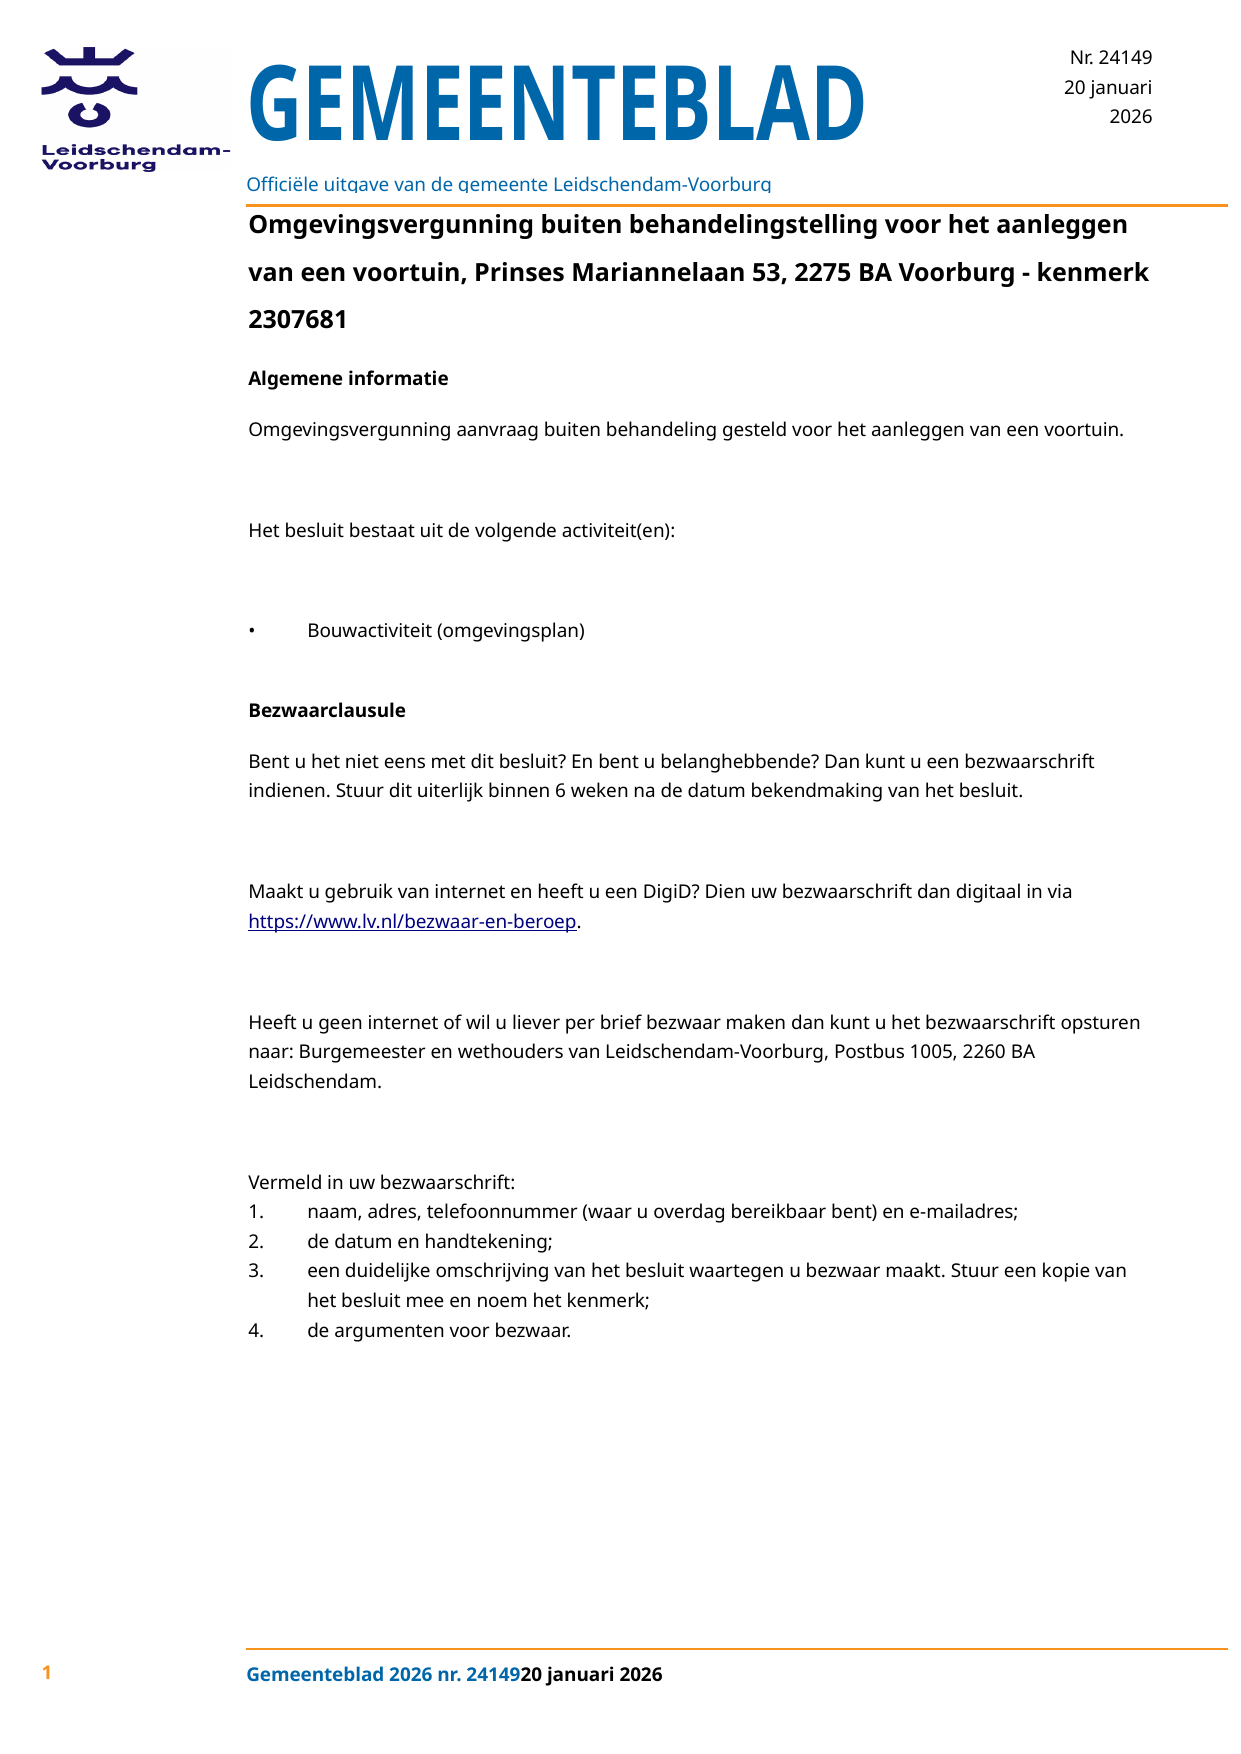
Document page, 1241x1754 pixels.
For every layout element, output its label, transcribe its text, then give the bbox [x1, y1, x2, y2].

text Het besluit bestaat uit de volgende activiteit(en): [248, 517, 1152, 542]
list de argumenten voor bezwaar. [248, 1317, 1152, 1342]
list een duidelijke omschrijving van het besluit waartegen u bezwaar maakt. Stuur een kopie van het besluit mee en noem het kenmerk; [248, 1258, 1152, 1313]
text Bezwaarclausule [248, 698, 1152, 723]
list de datum en handtekening; [248, 1228, 1152, 1254]
list Bouwactiviteit (omgevingsplan) [248, 618, 1152, 643]
text Algemene informatie [248, 366, 1152, 391]
list naam, adres, telefoonnummer (waar u overdag bereikbaar bent) en e-mailadres; [248, 1198, 1152, 1224]
text Bent u het niet eens met dit besluit? En bent u belanghebbende? Dan kunt u een bezwaarschrift indienen. Stuur dit uiterlijk binnen 6 weken na de datum bekendmaking van het besluit. [248, 748, 1152, 803]
text Vermeld in uw bezwaarschrift: [248, 1169, 1152, 1194]
text Maakt u gebruik van internet en heeft u een DigiD? Dien uw bezwaarschrift dan digitaal in via https://www.lv.nl/bezwaar-en-beroep. [248, 878, 1152, 934]
text Heeft u geen internet of wil u liever per brief bezwaar maken dan kunt u het bezwaarschrift opsturen naar: Burgemeester en wethouders van Leidschendam-Voorburg, Postbus 1005, 2260 BA Leidschendam. [248, 1009, 1152, 1094]
text Omgevingsvergunning buiten behandelingstelling voor het aanleggen van een voortuin, Prinses Mariannelaan 53, 2275 BA Voorburg - kenmerk 2307681 [248, 207, 1152, 336]
text Omgevingsvergunning aanvraag buiten behandeling gesteld voor het aanleggen van een voortuin. [248, 416, 1152, 442]
picture [41, 47, 231, 172]
